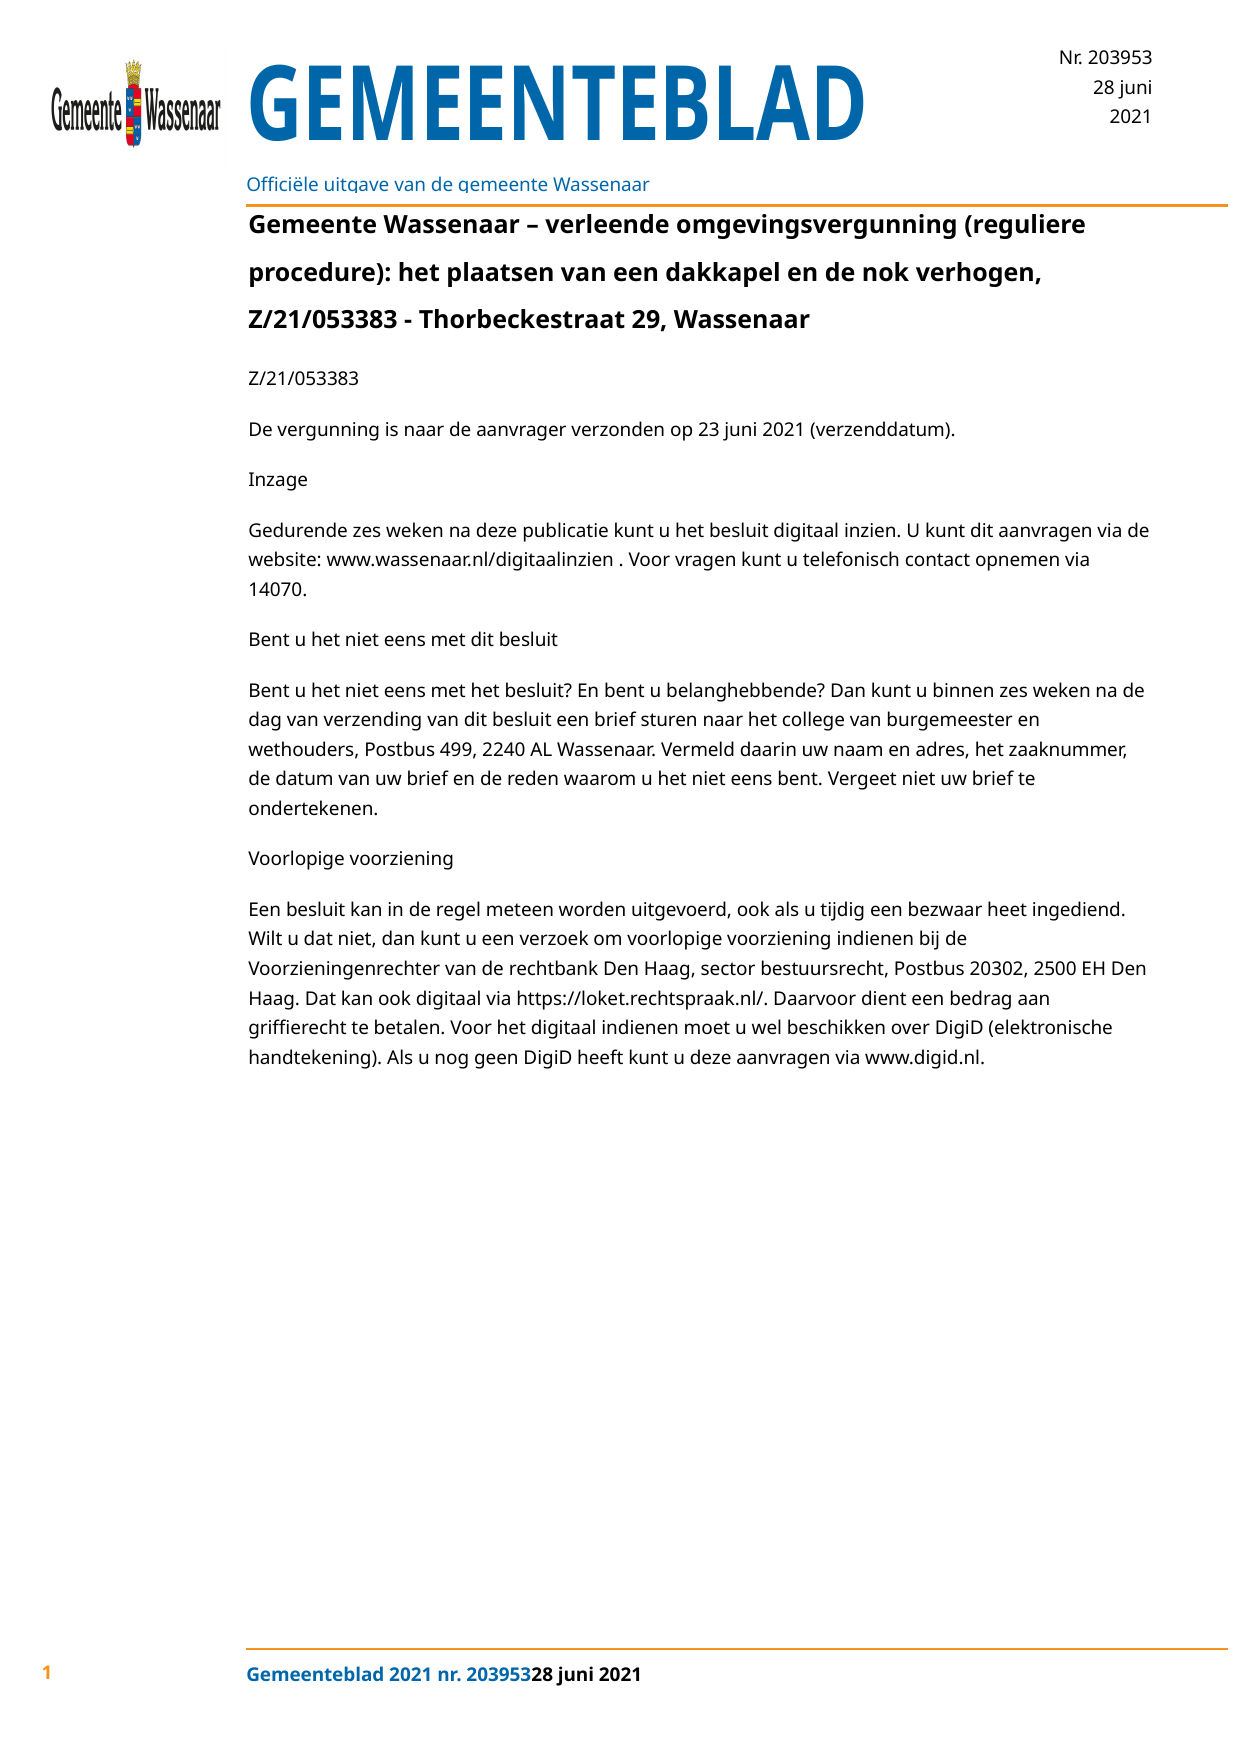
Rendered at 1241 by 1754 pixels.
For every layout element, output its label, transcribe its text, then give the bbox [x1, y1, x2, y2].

text Gemeente Wassenaar – verleende omgevingsvergunning (reguliere procedure): het plaatsen van een dakkapel en de nok verhogen, Z/21/053383 - Thorbeckestraat 29, Wassenaar [248, 207, 1152, 336]
text Voorlopige voorziening [248, 846, 1152, 871]
text Z/21/053383 [248, 366, 1152, 391]
text Bent u het niet eens met dit besluit [248, 626, 1152, 652]
text Gedurende zes weken na deze publicatie kunt u het besluit digitaal inzien. U kunt dit aanvragen via de website: www.wassenaar.nl/digitaalinzien . Voor vragen kunt u telefonisch contact opnemen via 14070. [248, 517, 1152, 602]
text Een besluit kan in de regel meteen worden uitgevoerd, ook als u tijdig een bezwaar heet ingediend. Wilt u dat niet, dan kunt u een verzoek om voorlopige voorziening indienen bij de Voorzieningenrechter van de rechtbank Den Haag, sector bestuursrecht, Postbus 20302, 2500 EH Den Haag. Dat kan ook digitaal via https://loket.rechtspraak.nl/. Daarvoor dient een bedrag aan griffierecht te betalen. Voor het digitaal indienen moet u wel beschikken over DigiD (elektronische handtekening). Als u nog geen DigiD heeft kunt u deze aanvragen via www.digid.nl. [248, 896, 1152, 1069]
picture [41, 47, 231, 172]
text Inzage [248, 466, 1152, 492]
text Bent u het niet eens met het besluit? En bent u belanghebbende? Dan kunt u binnen zes weken na de dag van verzending van dit besluit een brief sturen naar het college van burgemeester en wethouders, Postbus 499, 2240 AL Wassenaar. Vermeld daarin uw naam en adres, het zaaknummer, de datum van uw brief en de reden waarom u het niet eens bent. Vergeet niet uw brief te ondertekenen. [248, 677, 1152, 821]
text De vergunning is naar de aanvrager verzonden op 23 juni 2021 (verzenddatum). [248, 416, 1152, 442]
